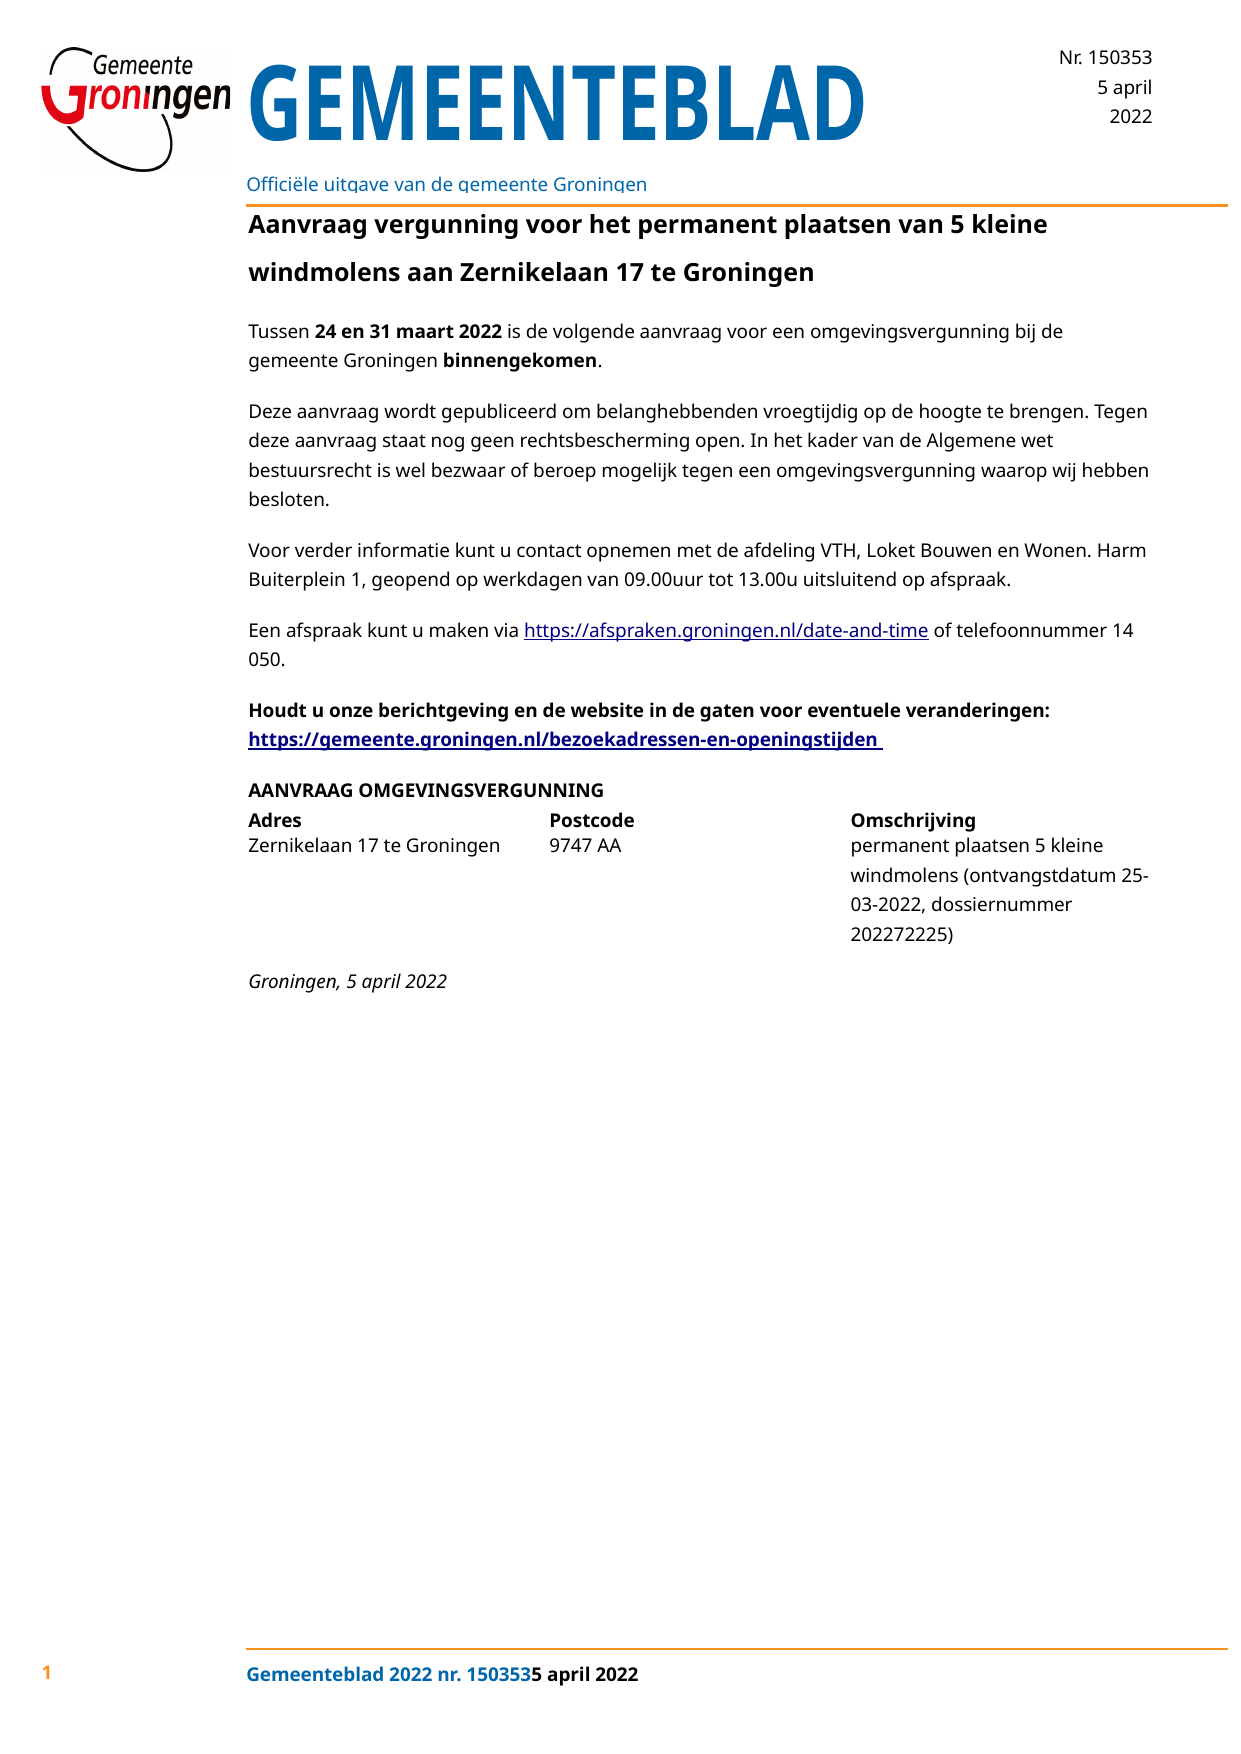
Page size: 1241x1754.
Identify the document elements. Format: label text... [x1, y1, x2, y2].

table_header Adres [248, 807, 549, 832]
text Groningen, 5 april 2022 [248, 968, 1152, 994]
text Deze aanvraag wordt gepubliceerd om belanghebbenden vroegtijdig op de hoogte te brengen. Tegen deze aanvraag staat nog geen rechtsbescherming open. In het kader van de Algemene wet bestuursrecht is wel bezwaar of beroep mogelijk tegen een omgevingsvergunning waarop wij hebben besloten. [248, 398, 1152, 512]
table_header Postcode [549, 807, 850, 832]
text Een afspraak kunt u maken via https://afspraken.groningen.nl/date-and-time of telefoonnummer 14 050. [248, 617, 1152, 672]
table_cell permanent plaatsen 5 kleine windmolens (ontvangstdatum 25-03-2022, dossiernummer 202272225) [850, 833, 1152, 947]
text Aanvraag vergunning voor het permanent plaatsen van 5 kleine windmolens aan Zernikelaan 17 te Groningen [248, 207, 1152, 288]
text AANVRAAG OMGEVINGSVERGUNNING [248, 777, 1152, 803]
text Voor verder informatie kunt u contact opnemen met de afdeling VTH, Loket Bouwen en Wonen. Harm Buiterplein 1, geopend op werkdagen van 09.00uur tot 13.00u uitsluitend op afspraak. [248, 537, 1152, 592]
table_header Omschrijving [850, 807, 1152, 832]
table_cell 9747 AA [549, 833, 850, 947]
text Houdt u onze berichtgeving en de website in de gaten voor eventuele veranderingen: https://gemeente.groningen.nl/bezoekadressen-en-openingstijden [248, 697, 1152, 752]
picture [41, 47, 231, 172]
text Tussen 24 en 31 maart 2022 is de volgende aanvraag voor een omgevingsvergunning bij de gemeente Groningen binnengekomen. [248, 318, 1152, 373]
table_cell Zernikelaan 17 te Groningen [248, 833, 549, 947]
